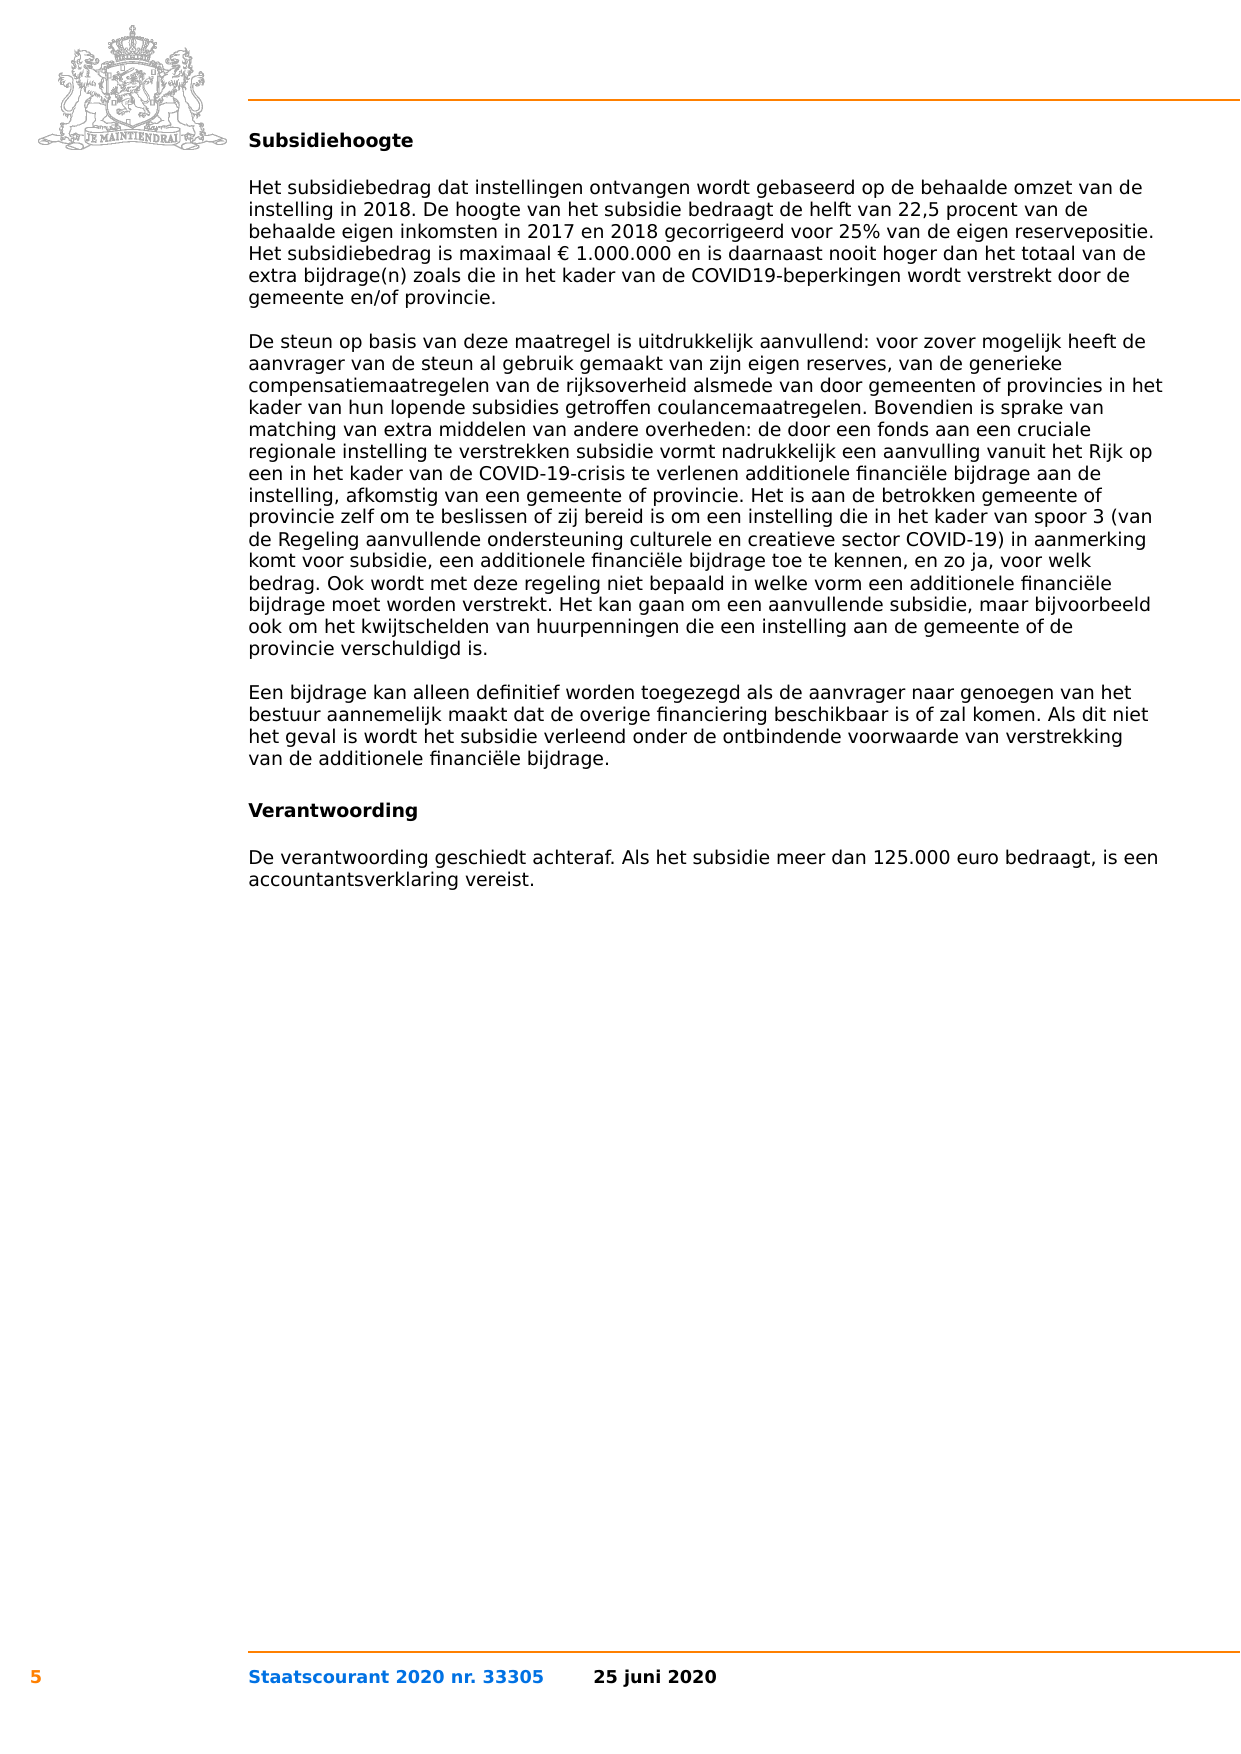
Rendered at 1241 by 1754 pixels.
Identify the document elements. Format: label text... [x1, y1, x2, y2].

text Het subsidiebedrag dat instellingen ontvangen wordt gebaseerd op de behaalde omzet van de instelling in 2018. De hoogte van het subsidie bedraagt de helft van 22,5 procent van de behaalde eigen inkomsten in 2017 en 2018 gecorrigeerd voor 25% van de eigen reservepositie. Het subsidiebedrag is maximaal € 1.000.000 en is daarnaast nooit hoger dan het totaal van de extra bijdrage(n) zoals die in het kader van de COVID19-beperkingen wordt verstrekt door de gemeente en/of provincie. [248, 177, 1163, 309]
text De verantwoording geschiedt achteraf. Als het subsidie meer dan 125.000 euro bedraagt, is een accountantsverklaring vereist. [248, 847, 1163, 891]
picture [38, 25, 227, 150]
subtitle Subsidiehoogte [248, 130, 1163, 152]
subtitle Verantwoording [248, 800, 1163, 822]
text Een bijdrage kan alleen definitief worden toegezegd als de aanvrager naar genoegen van het bestuur aannemelijk maakt dat de overige financiering beschikbaar is of zal komen. Als dit niet het geval is wordt het subsidie verleend onder de ontbindende voorwaarde van verstrekking van de additionele financiële bijdrage. [248, 682, 1163, 770]
text De steun op basis van deze maatregel is uitdrukkelijk aanvullend: voor zover mogelijk heeft de aanvrager van de steun al gebruik gemaakt van zijn eigen reserves, van de generieke compensatiemaatregelen van de rijksoverheid alsmede van door gemeenten of provincies in het kader van hun lopende subsidies getroffen coulancemaatregelen. Bovendien is sprake van matching van extra middelen van andere overheden: de door een fonds aan een cruciale regionale instelling te verstrekken subsidie vormt nadrukkelijk een aanvulling vanuit het Rijk op een in het kader van de COVID-19-crisis te verlenen additionele financiële bijdrage aan de instelling, afkomstig van een gemeente of provincie. Het is aan de betrokken gemeente of provincie zelf om te beslissen of zij bereid is om een instelling die in het kader van spoor 3 (van de Regeling aanvullende ondersteuning culturele en creatieve sector COVID-19) in aanmerking komt voor subsidie, een additionele financiële bijdrage toe te kennen, en zo ja, voor welk bedrag. Ook wordt met deze regeling niet bepaald in welke vorm een additionele financiële bijdrage moet worden verstrekt. Het kan gaan om een aanvullende subsidie, maar bijvoorbeeld ook om het kwijtschelden van huurpenningen die een instelling aan de gemeente of de provincie verschuldigd is. [248, 331, 1163, 660]
